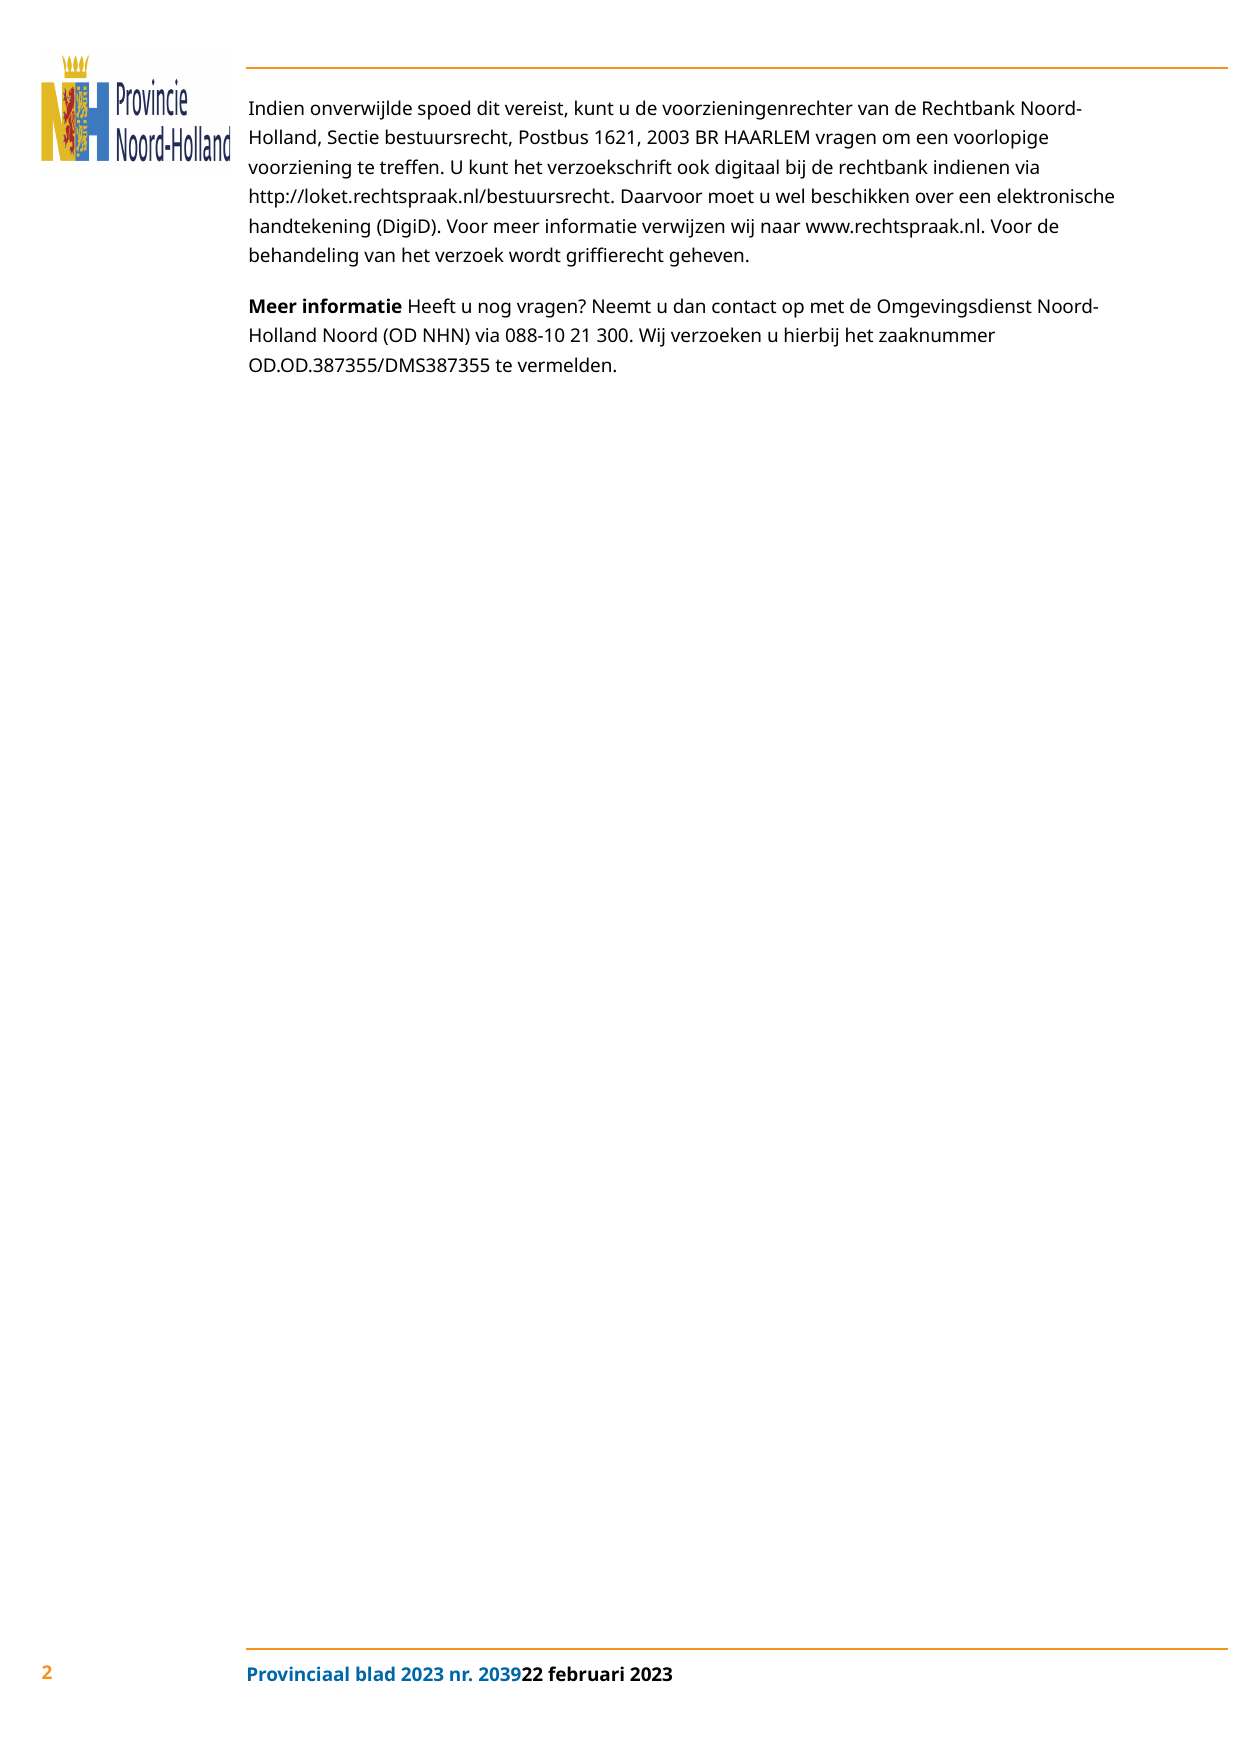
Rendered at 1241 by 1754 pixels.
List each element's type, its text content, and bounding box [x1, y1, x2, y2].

text Indien onverwijlde spoed dit vereist, kunt u de voorzieningenrechter van de Rechtbank Noord-Holland, Sectie bestuursrecht, Postbus 1621, 2003 BR HAARLEM vragen om een voorlopige voorziening te treffen. U kunt het verzoekschrift ook digitaal bij de rechtbank indienen via http://loket.rechtspraak.nl/bestuursrecht. Daarvoor moet u wel beschikken over een elektronische handtekening (DigiD). Voor meer informatie verwijzen wij naar www.rechtspraak.nl. Voor de behandeling van het verzoek wordt griffierecht geheven. [248, 95, 1152, 268]
picture [41, 47, 231, 172]
text Meer informatie Heeft u nog vragen? Neemt u dan contact op met de Omgevingsdienst Noord-Holland Noord (OD NHN) via 088-10 21 300. Wij verzoeken u hierbij het zaaknummer OD.OD.387355/DMS387355 te vermelden. [248, 293, 1152, 378]
